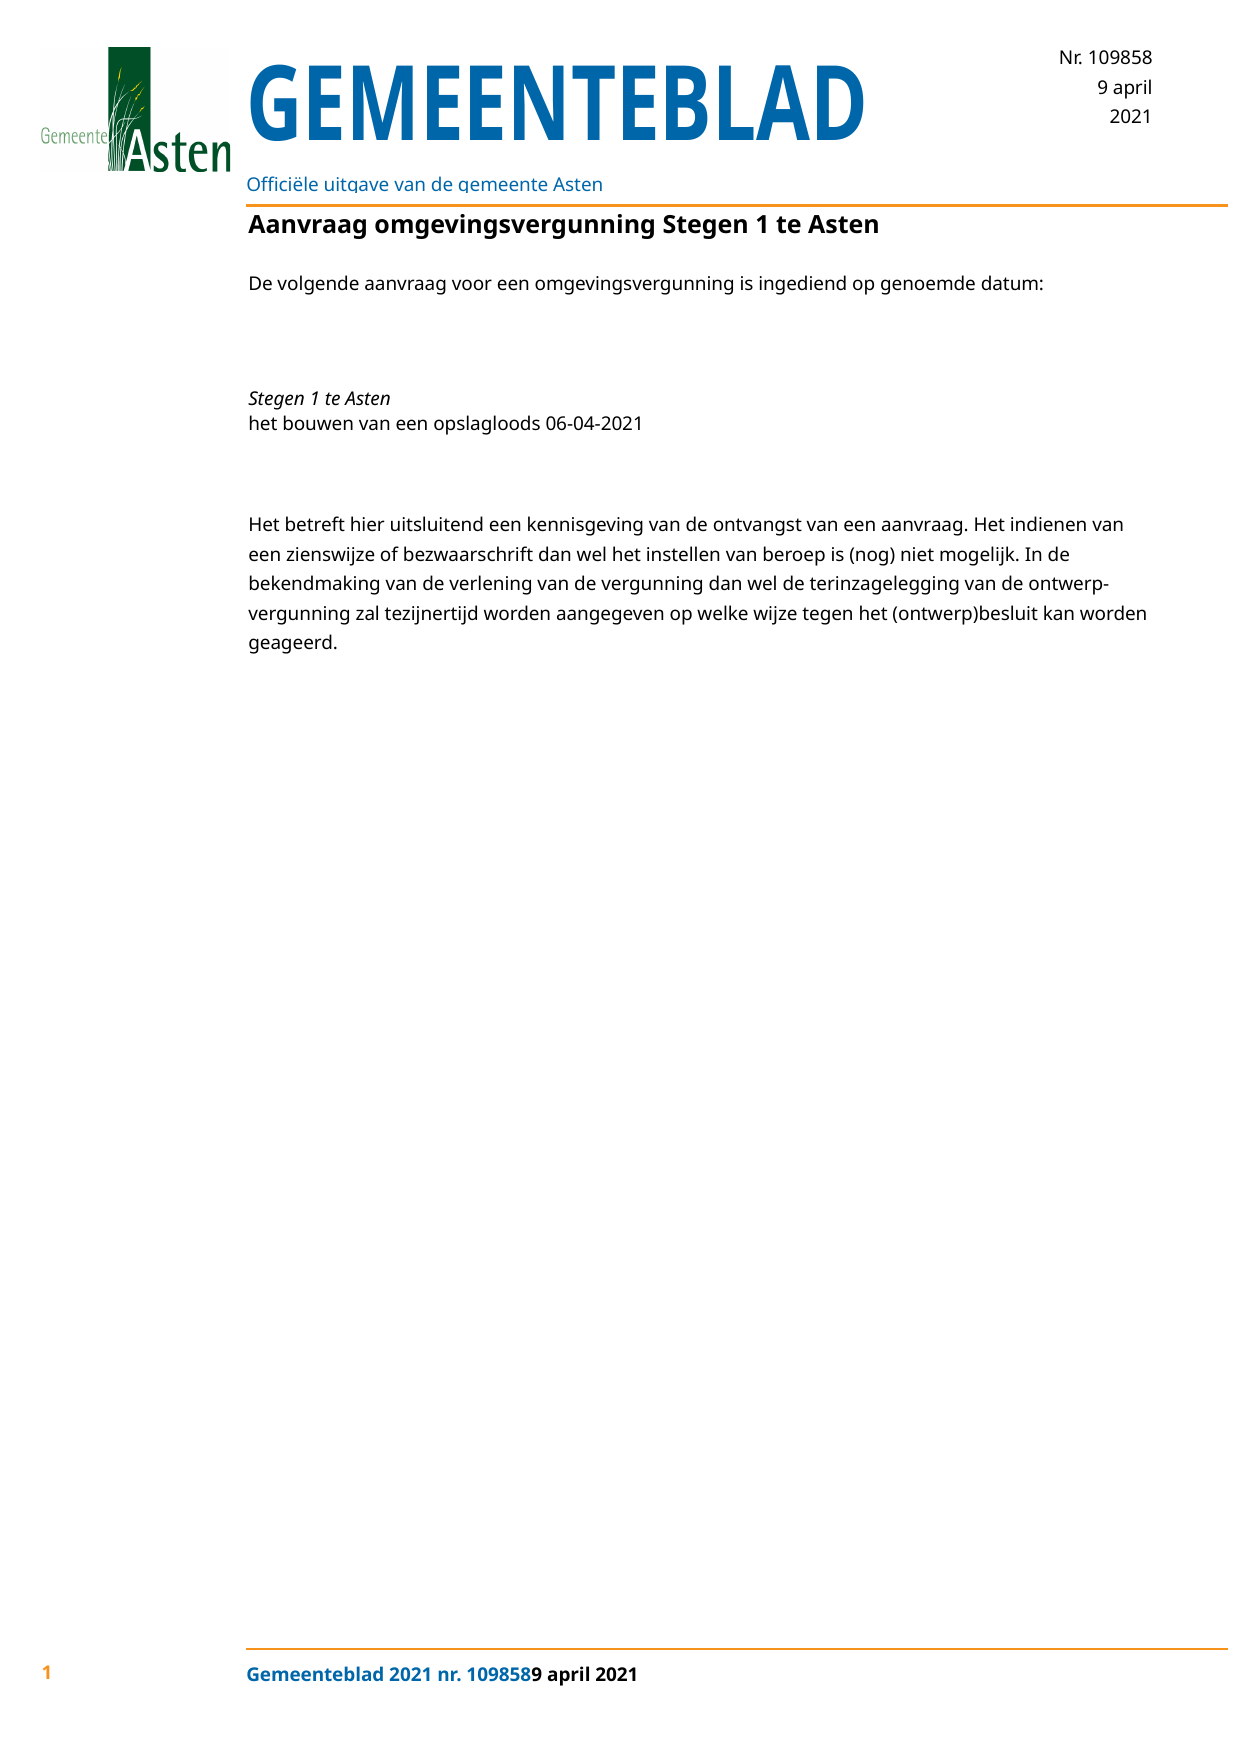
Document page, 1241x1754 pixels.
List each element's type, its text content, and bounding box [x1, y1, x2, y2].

text Aanvraag omgevingsvergunning Stegen 1 te Asten [248, 207, 1152, 241]
text Het betreft hier uitsluitend een kennisgeving van de ontvangst van een aanvraag. Het indienen van een zienswijze of bezwaarschrift dan wel het instellen van beroep is (nog) niet mogelijk. In de bekendmaking van de verlening van de vergunning dan wel de terinzagelegging van de ontwerp-vergunning zal tezijnertijd worden aangegeven op welke wijze tegen het (ontwerp)besluit kan worden geageerd. [248, 511, 1152, 655]
text De volgende aanvraag voor een omgevingsvergunning is ingediend op genoemde datum: [248, 270, 1152, 296]
text het bouwen van een opslagloods 06-04-2021 [248, 410, 1152, 436]
text Stegen 1 te Asten [248, 385, 1152, 410]
picture [41, 47, 231, 172]
